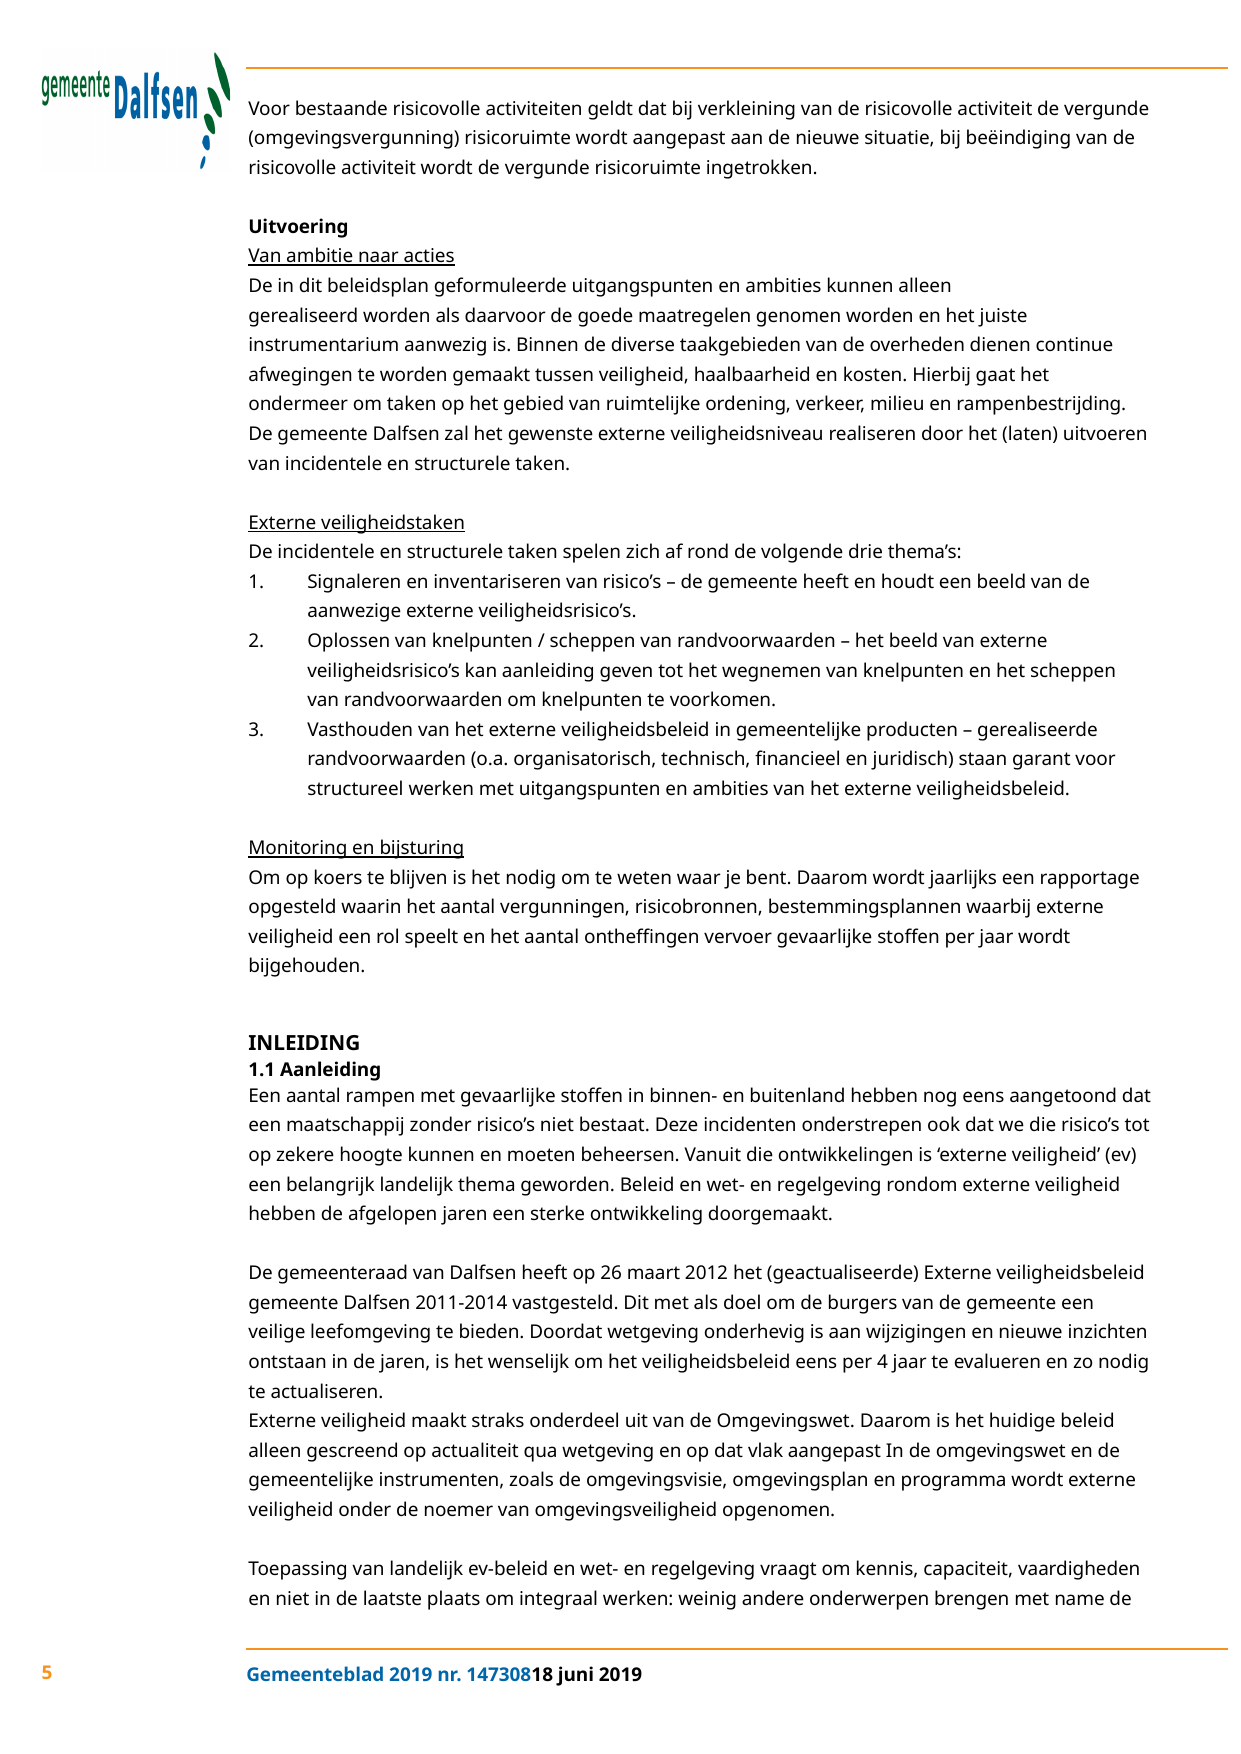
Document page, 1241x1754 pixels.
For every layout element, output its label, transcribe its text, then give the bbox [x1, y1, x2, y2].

text Van ambitie naar acties [248, 243, 1152, 268]
text De in dit beleidsplan geformuleerde uitgangspunten en ambities kunnen alleen [248, 272, 1152, 298]
text INLEIDING [248, 1028, 1152, 1056]
text Om op koers te blijven is het nodig om te weten waar je bent. Daarom wordt jaarlijks een rapportage opgesteld waarin het aantal vergunningen, risicobronnen, bestemmingsplannen waarbij externe veiligheid een rol speelt en het aantal ontheffingen vervoer gevaarlijke stoffen per jaar wordt bijgehouden. [248, 864, 1152, 978]
text De gemeenteraad van Dalfsen heeft op 26 maart 2012 het (geactualiseerde) Externe veiligheidsbeleid gemeente Dalfsen 2011-2014 vastgesteld. Dit met als doel om de burgers van de gemeente een veilige leefomgeving te bieden. Doordat wetgeving onderhevig is aan wijzigingen en nieuwe inzichten ontstaan in de jaren, is het wenselijk om het veiligheidsbeleid eens per 4 jaar te evalueren en zo nodig te actualiseren. [248, 1259, 1152, 1404]
text instrumentarium aanwezig is. Binnen de diverse taakgebieden van de overheden dienen continue afwegingen te worden gemaakt tussen veiligheid, haalbaarheid en kosten. Hierbij gaat het ondermeer om taken op het gebied van ruimtelijke ordening, verkeer, milieu en rampenbestrijding. De gemeente Dalfsen zal het gewenste externe veiligheidsniveau realiseren door het (laten) uitvoeren van incidentele en structurele taken. [248, 331, 1152, 476]
text Monitoring en bijsturing [248, 834, 1152, 860]
text De incidentele en structurele taken spelen zich af rond de volgende drie thema’s: [248, 538, 1152, 564]
list Oplossen van knelpunten / scheppen van randvoorwaarden – het beeld van externe veiligheidsrisico’s kan aanleiding geven tot het wegnemen van knelpunten en het scheppen van randvoorwaarden om knelpunten te voorkomen. [248, 627, 1152, 712]
text Externe veiligheidstaken [248, 509, 1152, 535]
text Toepassing van landelijk ev-beleid en wet- en regelgeving vraagt om kennis, capaciteit, vaardigheden en niet in de laatste plaats om integraal werken: weinig andere onderwerpen brengen met name de [248, 1555, 1152, 1611]
list Vasthouden van het externe veiligheidsbeleid in gemeentelijke producten – gerealiseerde randvoorwaarden (o.a. organisatorisch, technisch, financieel en juridisch) staan garant voor structureel werken met uitgangspunten en ambities van het externe veiligheidsbeleid. [248, 716, 1152, 801]
text 1.1 Aanleiding [248, 1056, 1152, 1082]
text Een aantal rampen met gevaarlijke stoffen in binnen- en buitenland hebben nog eens aangetoond dat een maatschappij zonder risico’s niet bestaat. Deze incidenten onderstrepen ook dat we die risico’s tot op zekere hoogte kunnen en moeten beheersen. Vanuit die ontwikkelingen is ‘externe veiligheid’ (ev) een belangrijk landelijk thema geworden. Beleid en wet- en regelgeving rondom externe veiligheid hebben de afgelopen jaren een sterke ontwikkeling doorgemaakt. [248, 1082, 1152, 1226]
text Externe veiligheid maakt straks onderdeel uit van de Omgevingswet. Daarom is het huidige beleid alleen gescreend op actualiteit qua wetgeving en op dat vlak aangepast In de omgevingswet en de gemeentelijke instrumenten, zoals de omgevingsvisie, omgevingsplan en programma wordt externe veiligheid onder de noemer van omgevingsveiligheid opgenomen. [248, 1407, 1152, 1522]
text Voor bestaande risicovolle activiteiten geldt dat bij verkleining van de risicovolle activiteit de vergunde (omgevingsvergunning) risicoruimte wordt aangepast aan de nieuwe situatie, bij beëindiging van de risicovolle activiteit wordt de vergunde risicoruimte ingetrokken. [248, 95, 1152, 180]
picture [41, 47, 231, 172]
text Uitvoering [248, 213, 1152, 239]
text gerealiseerd worden als daarvoor de goede maatregelen genomen worden en het juiste [248, 302, 1152, 328]
list Signaleren en inventariseren van risico’s – de gemeente heeft en houdt een beeld van de aanwezige externe veiligheidsrisico’s. [248, 568, 1152, 623]
